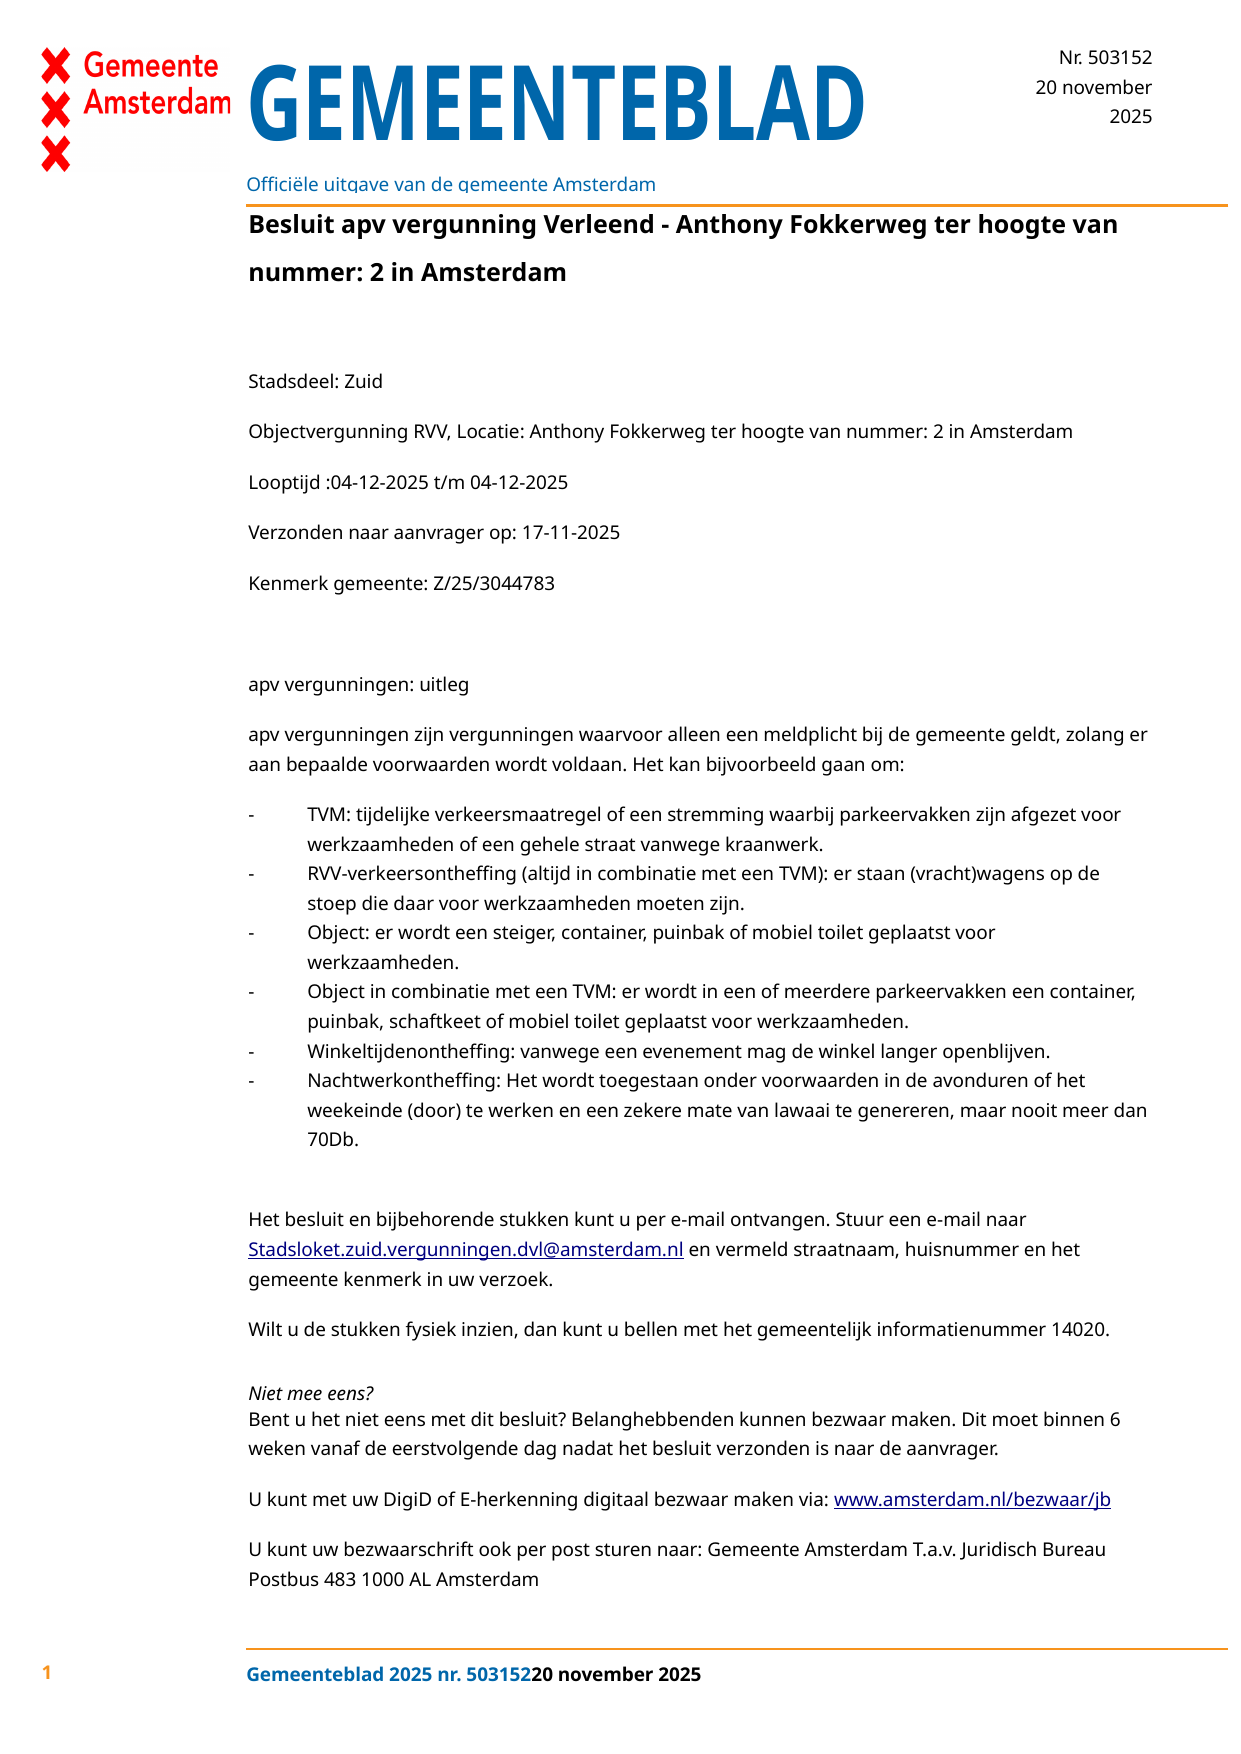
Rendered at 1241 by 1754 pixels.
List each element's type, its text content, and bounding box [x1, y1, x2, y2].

picture [41, 47, 231, 172]
list Winkeltijdenontheffing: vanwege een evenement mag de winkel langer openblijven. [248, 1038, 1152, 1064]
list RVV-verkeersontheffing (altijd in combinatie met een TVM): er staan (vracht)wagens op de stoep die daar voor werkzaamheden moeten zijn. [248, 860, 1152, 916]
text U kunt uw bezwaarschrift ook per post sturen naar: Gemeente Amsterdam T.a.v. Juridisch Bureau Postbus 483 1000 AL Amsterdam [248, 1536, 1152, 1592]
text apv vergunningen zijn vergunningen waarvoor alleen een meldplicht bij de gemeente geldt, zolang er aan bepaalde voorwaarden wordt voldaan. Het kan bijvoorbeeld gaan om: [248, 721, 1152, 777]
text Verzonden naar aanvrager op: 17-11-2025 [248, 519, 1152, 545]
text Niet mee eens? [248, 1380, 1152, 1406]
list Object in combinatie met een TVM: er wordt in een of meerdere parkeervakken een container, puinbak, schaftkeet of mobiel toilet geplaatst voor werkzaamheden. [248, 979, 1152, 1034]
text Stadsdeel: Zuid [248, 368, 1152, 394]
text Looptijd :04-12-2025 t/m 04-12-2025 [248, 469, 1152, 495]
text U kunt met uw DigiD of E-herkenning digitaal bezwaar maken via: www.amsterdam.nl/bezwaar/jb [248, 1486, 1152, 1512]
text apv vergunningen: uitleg [248, 671, 1152, 697]
text Bent u het niet eens met dit besluit? Belanghebbenden kunnen bezwaar maken. Dit moet binnen 6 weken vanaf de eerstvolgende dag nadat het besluit verzonden is naar de aanvrager. [248, 1406, 1152, 1461]
text Wilt u de stukken fysiek inzien, dan kunt u bellen met het gemeentelijk informatienummer 14020. [248, 1316, 1152, 1342]
text Kenmerk gemeente: Z/25/3044783 [248, 570, 1152, 596]
list Object: er wordt een steiger, container, puinbak of mobiel toilet geplaatst voor werkzaamheden. [248, 919, 1152, 975]
list TVM: tijdelijke verkeersmaatregel of een stremming waarbij parkeervakken zijn afgezet voor werkzaamheden of een gehele straat vanwege kraanwerk. [248, 801, 1152, 857]
text Besluit apv vergunning Verleend - Anthony Fokkerweg ter hoogte van nummer: 2 in Amsterdam [248, 207, 1152, 288]
text Het besluit en bijbehorende stukken kunt u per e-mail ontvangen. Stuur een e-mail naar Stadsloket.zuid.vergunningen.dvl@amsterdam.nl en vermeld straatnaam, huisnummer en het gemeente kenmerk in uw verzoek. [248, 1207, 1152, 1292]
list Nachtwerkontheffing: Het wordt toegestaan onder voorwaarden in de avonduren of het weekeinde (door) te werken en een zekere mate van lawaai te genereren, maar nooit meer dan 70Db. [248, 1067, 1152, 1152]
text Objectvergunning RVV, Locatie: Anthony Fokkerweg ter hoogte van nummer: 2 in Amsterdam [248, 419, 1152, 444]
